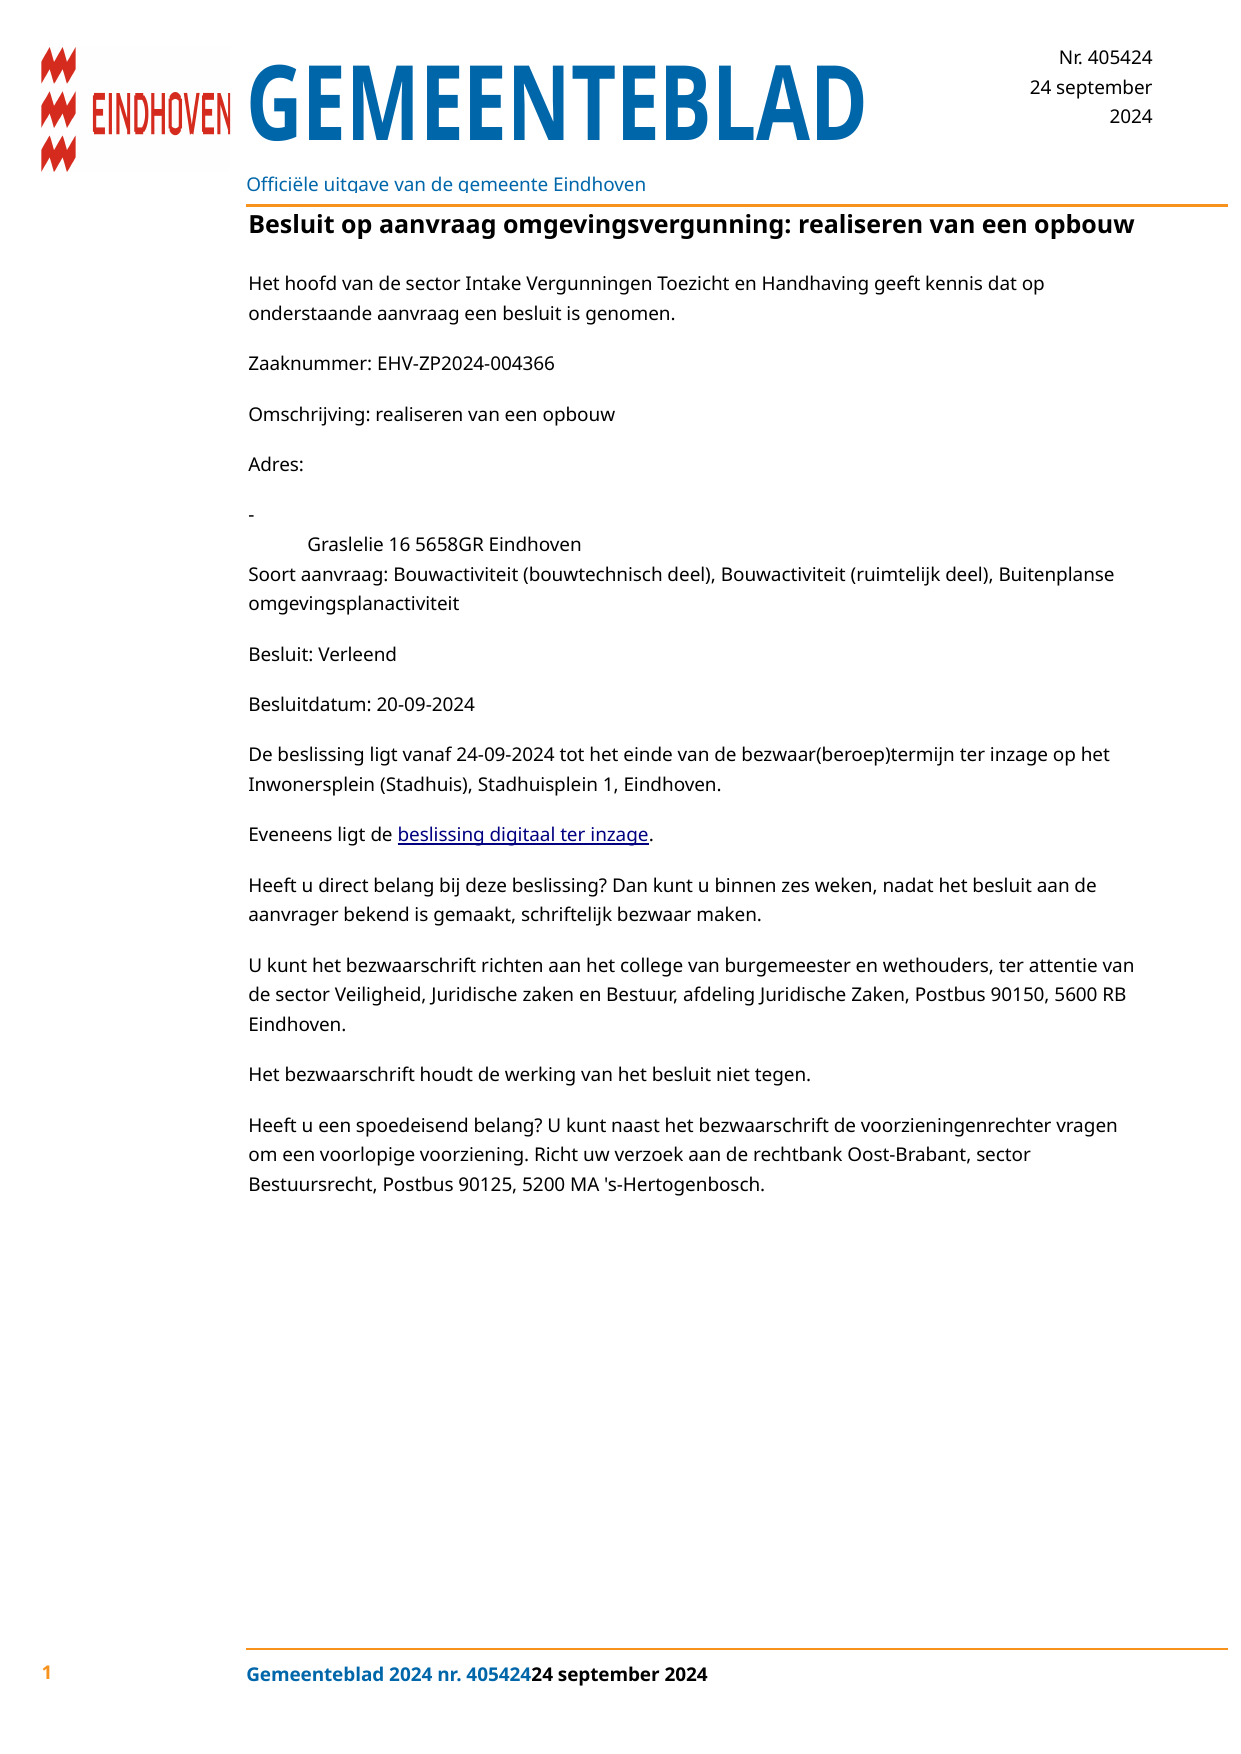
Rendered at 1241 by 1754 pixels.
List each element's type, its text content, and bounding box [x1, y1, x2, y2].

text Besluit: Verleend [248, 641, 1152, 666]
text Besluitdatum: 20-09-2024 [248, 691, 1152, 717]
text Eveneens ligt de beslissing digitaal ter inzage. [248, 822, 1152, 847]
text Soort aanvraag: Bouwactiviteit (bouwtechnisch deel), Bouwactiviteit (ruimtelijk deel), Buitenplanse omgevingsplanactiviteit [248, 561, 1152, 616]
text Omschrijving: realiseren van een opbouw [248, 401, 1152, 426]
text U kunt het bezwaarschrift richten aan het college van burgemeester en wethouders, ter attentie van de sector Veiligheid, Juridische zaken en Bestuur, afdeling Juridische Zaken, Postbus 90150, 5600 RB Eindhoven. [248, 952, 1152, 1037]
text Besluit op aanvraag omgevingsvergunning: realiseren van een opbouw [248, 207, 1152, 241]
text Heeft u een spoedeisend belang? U kunt naast het bezwaarschrift de voorzieningenrechter vragen om een voorlopige voorziening. Richt uw verzoek aan de rechtbank Oost-Brabant, sector Bestuursrecht, Postbus 90125, 5200 MA 's-Hertogenbosch. [248, 1112, 1152, 1197]
text Het bezwaarschrift houdt de werking van het besluit niet tegen. [248, 1062, 1152, 1087]
picture [41, 47, 231, 172]
text Heeft u direct belang bij deze beslissing? Dan kunt u binnen zes weken, nadat het besluit aan de aanvrager bekend is gemaakt, schriftelijk bezwaar maken. [248, 872, 1152, 927]
list Graslelie 16 5658GR Eindhoven [248, 531, 1152, 557]
text Het hoofd van de sector Intake Vergunningen Toezicht en Handhaving geeft kennis dat op onderstaande aanvraag een besluit is genomen. [248, 270, 1152, 326]
text De beslissing ligt vanaf 24-09-2024 tot het einde van de bezwaar(beroep)termijn ter inzage op het Inwonersplein (Stadhuis), Stadhuisplein 1, Eindhoven. [248, 742, 1152, 797]
text Adres: [248, 451, 1152, 477]
text Zaaknummer: EHV-ZP2024-004366 [248, 350, 1152, 376]
